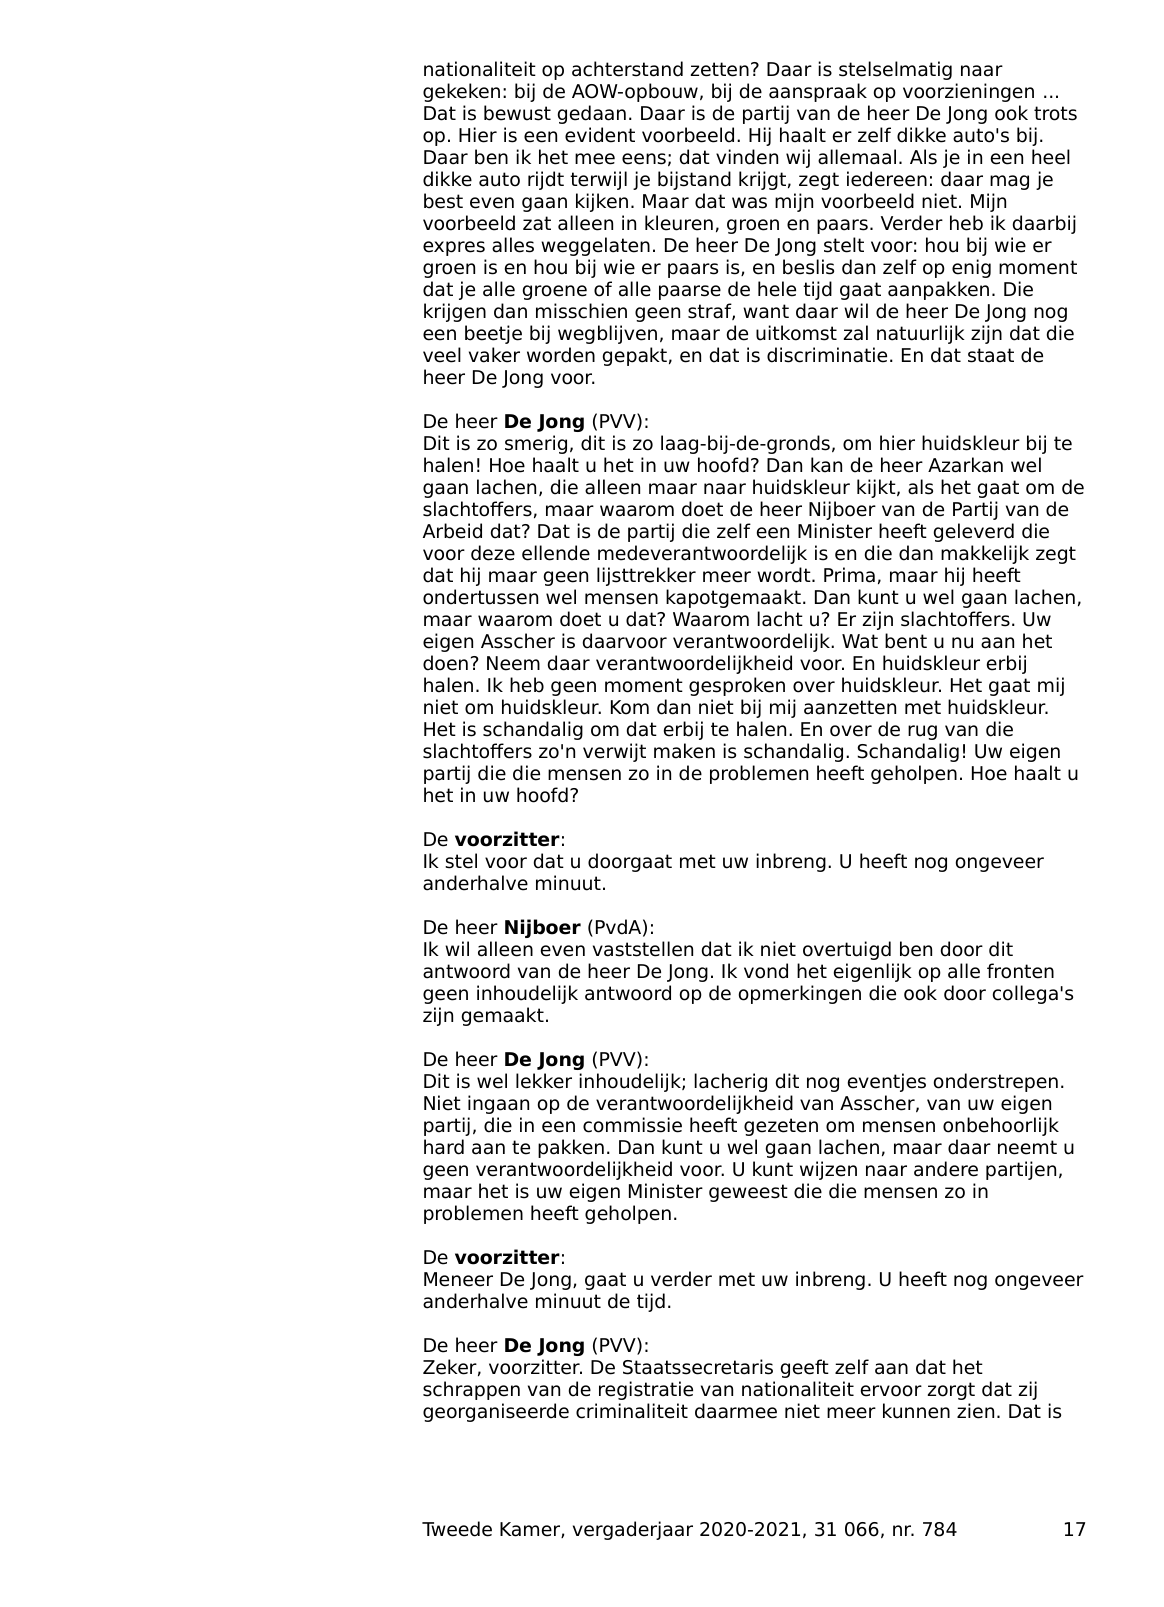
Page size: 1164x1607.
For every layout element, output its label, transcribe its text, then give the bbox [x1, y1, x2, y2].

text Ik wil alleen even vaststellen dat ik niet overtuigd ben door dit antwoord van de heer De Jong. Ik vond het eigenlijk op alle fronten geen inhoudelijk antwoord op de opmerkingen die ook door collega's zijn gemaakt. [422, 939, 1087, 1027]
text De heer De Jong (PVV): [422, 411, 1087, 433]
text De heer Nijboer (PvdA): [422, 917, 1087, 939]
text nationaliteit op achterstand zetten? Daar is stelselmatig naar gekeken: bij de AOW-opbouw, bij de aanspraak op voorzieningen ... Dat is bewust gedaan. Daar is de partij van de heer De Jong ook trots op. Hier is een evident voorbeeld. Hij haalt er zelf dikke auto's bij. Daar ben ik het mee eens; dat vinden wij allemaal. Als je in een heel dikke auto rijdt terwijl je bijstand krijgt, zegt iedereen: daar mag je best even gaan kijken. Maar dat was mijn voorbeeld niet. Mijn voorbeeld zat alleen in kleuren, groen en paars. Verder heb ik daarbij expres alles weggelaten. De heer De Jong stelt voor: hou bij wie er groen is en hou bij wie er paars is, en beslis dan zelf op enig moment dat je alle groene of alle paarse de hele tijd gaat aanpakken. Die krijgen dan misschien geen straf, want daar wil de heer De Jong nog een beetje bij wegblijven, maar de uitkomst zal natuurlijk zijn dat die veel vaker worden gepakt, en dat is discriminatie. En dat staat de heer De Jong voor. [422, 59, 1087, 389]
text De heer De Jong (PVV): [422, 1049, 1087, 1071]
text Zeker, voorzitter. De Staatssecretaris geeft zelf aan dat het schrappen van de registratie van nationaliteit ervoor zorgt dat zij georganiseerde criminaliteit daarmee niet meer kunnen zien. Dat is [422, 1357, 1087, 1423]
text De voorzitter: [422, 1247, 1087, 1269]
text De heer De Jong (PVV): [422, 1335, 1087, 1357]
text Dit is zo smerig, dit is zo laag-bij-de-gronds, om hier huidskleur bij te halen! Hoe haalt u het in uw hoofd? Dan kan de heer Azarkan wel gaan lachen, die alleen maar naar huidskleur kijkt, als het gaat om de slachtoffers, maar waarom doet de heer Nijboer van de Partij van de Arbeid dat? Dat is de partij die zelf een Minister heeft geleverd die voor deze ellende medeverantwoordelijk is en die dan makkelijk zegt dat hij maar geen lijsttrekker meer wordt. Prima, maar hij heeft ondertussen wel mensen kapotgemaakt. Dan kunt u wel gaan lachen, maar waarom doet u dat? Waarom lacht u? Er zijn slachtoffers. Uw eigen Asscher is daarvoor verantwoordelijk. Wat bent u nu aan het doen? Neem daar verantwoordelijkheid voor. En huidskleur erbij halen. Ik heb geen moment gesproken over huidskleur. Het gaat mij niet om huidskleur. Kom dan niet bij mij aanzetten met huidskleur. Het is schandalig om dat erbij te halen. En over de rug van die slachtoffers zo'n verwijt maken is schandalig. Schandalig! Uw eigen partij die die mensen zo in de problemen heeft geholpen. Hoe haalt u het in uw hoofd? [422, 433, 1087, 807]
text Ik stel voor dat u doorgaat met uw inbreng. U heeft nog ongeveer anderhalve minuut. [422, 851, 1087, 895]
text De voorzitter: [422, 829, 1087, 851]
text Dit is wel lekker inhoudelijk; lacherig dit nog eventjes onderstrepen. Niet ingaan op de verantwoordelijkheid van Asscher, van uw eigen partij, die in een commissie heeft gezeten om mensen onbehoorlijk hard aan te pakken. Dan kunt u wel gaan lachen, maar daar neemt u geen verantwoordelijkheid voor. U kunt wijzen naar andere partijen, maar het is uw eigen Minister geweest die die mensen zo in problemen heeft geholpen. [422, 1071, 1087, 1225]
text Meneer De Jong, gaat u verder met uw inbreng. U heeft nog ongeveer anderhalve minuut de tijd. [422, 1269, 1087, 1313]
